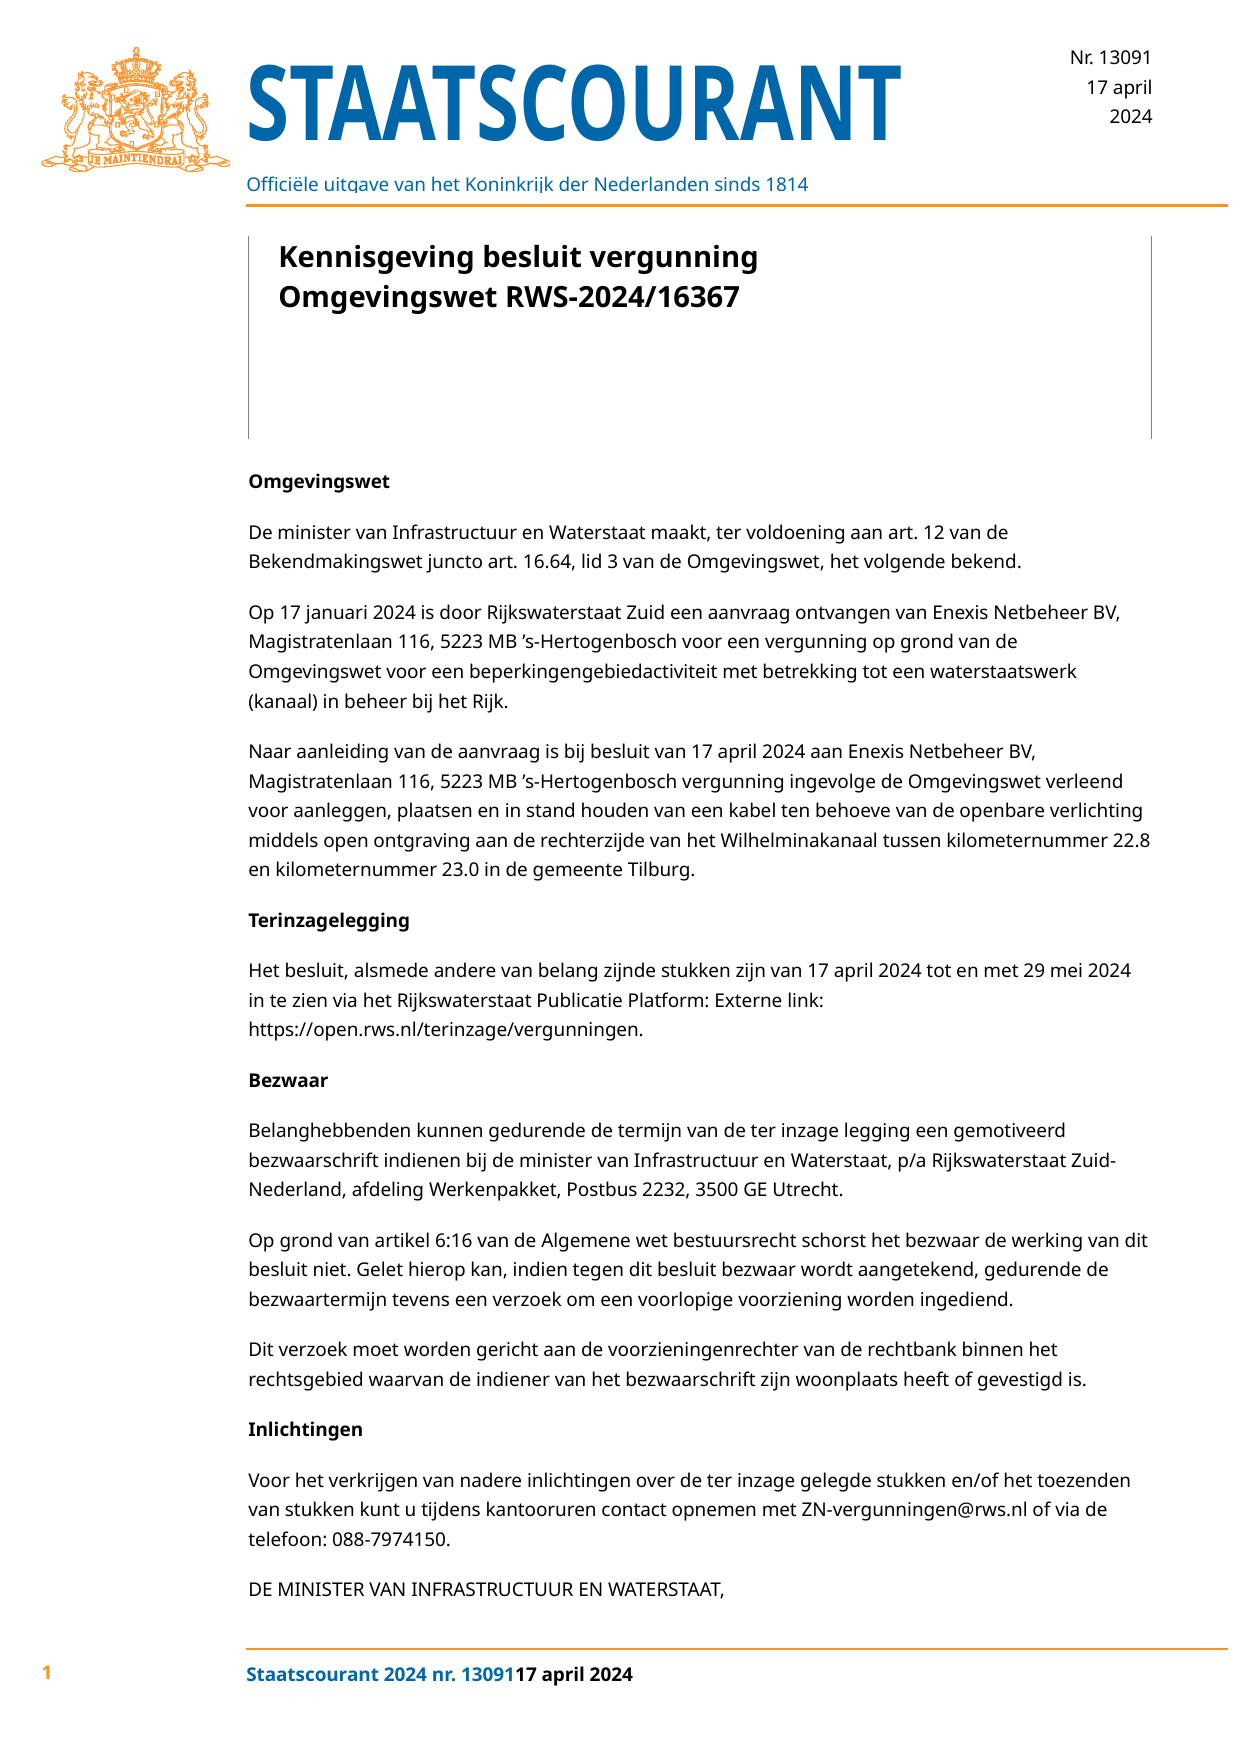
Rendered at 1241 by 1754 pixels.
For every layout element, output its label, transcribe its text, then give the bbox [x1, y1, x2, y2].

table_header [850, 414, 1151, 439]
text Terinzagelegging [248, 907, 1152, 933]
text Bezwaar [248, 1067, 1152, 1093]
text Belanghebbenden kunnen gedurende de termijn van de ter inzage legging een gemotiveerd bezwaarschrift indienen bij de minister van Infrastructuur en Waterstaat, p/a Rijkswaterstaat Zuid-Nederland, afdeling Werkenpakket, Postbus 2232, 3500 GE Utrecht. [248, 1117, 1152, 1202]
text Het besluit, alsmede andere van belang zijnde stukken zijn van 17 april 2024 tot en met 29 mei 2024 in te zien via het Rijkswaterstaat Publicatie Platform: Externe link: https://open.rws.nl/terinzage/vergunningen. [248, 957, 1152, 1042]
picture [912, 236, 1090, 414]
table_header [1090, 236, 1151, 413]
text Op grond van artikel 6:16 van de Algemene wet bestuursrecht schorst het bezwaar de werking van dit besluit niet. Gelet hierop kan, indien tegen dit besluit bezwaar wordt aangetekend, gedurende de bezwaartermijn tevens een verzoek om een voorlopige voorziening worden ingediend. [248, 1227, 1152, 1312]
text Dit verzoek moet worden gericht aan de voorzieningenrechter van de rechtbank binnen het rechtsgebied waarvan de indiener van het bezwaarschrift zijn woonplaats heeft of gevestigd is. [248, 1337, 1152, 1392]
text De minister van Infrastructuur en Waterstaat maakt, ter voldoening aan art. 12 van de Bekendmakingswet juncto art. 16.64, lid 3 van de Omgevingswet, het volgende bekend. [248, 519, 1152, 574]
text Naar aanleiding van de aanvraag is bij besluit van 17 april 2024 aan Enexis Netbeheer BV, Magistratenlaan 116, 5223 MB ’s-Hertogenbosch vergunning ingevolge de Omgevingswet verleend voor aanleggen, plaatsen en in stand houden van een kabel ten behoeve van de openbare verlichting middels open ontgraving aan de rechterzijde van het Wilhelminakanaal tussen kilometernummer 22.8 en kilometernummer 23.0 in de gemeente Tilburg. [248, 738, 1152, 882]
text Omgevingswet [248, 469, 1152, 494]
text Voor het verkrijgen van nadere inlichtingen over de ter inzage gelegde stukken en/of het toezenden van stukken kunt u tijdens kantooruren contact opnemen met ZN-vergunningen@rws.nl of via de telefoon: 088-7974150. [248, 1467, 1152, 1552]
picture [41, 47, 231, 172]
table_header [850, 236, 912, 413]
table_header Kennisgeving besluit vergunning Omgevingswet RWS-2024/16367 [249, 236, 850, 439]
text DE MINISTER VAN INFRASTRUCTUUR EN WATERSTAAT, [248, 1577, 1152, 1602]
text Inlichtingen [248, 1417, 1152, 1442]
text Op 17 januari 2024 is door Rijkswaterstaat Zuid een aanvraag ontvangen van Enexis Netbeheer BV, Magistratenlaan 116, 5223 MB ’s-Hertogenbosch voor een vergunning op grond van de Omgevingswet voor een beperkingengebiedactiviteit met betrekking tot een waterstaatswerk (kanaal) in beheer bij het Rijk. [248, 599, 1152, 713]
